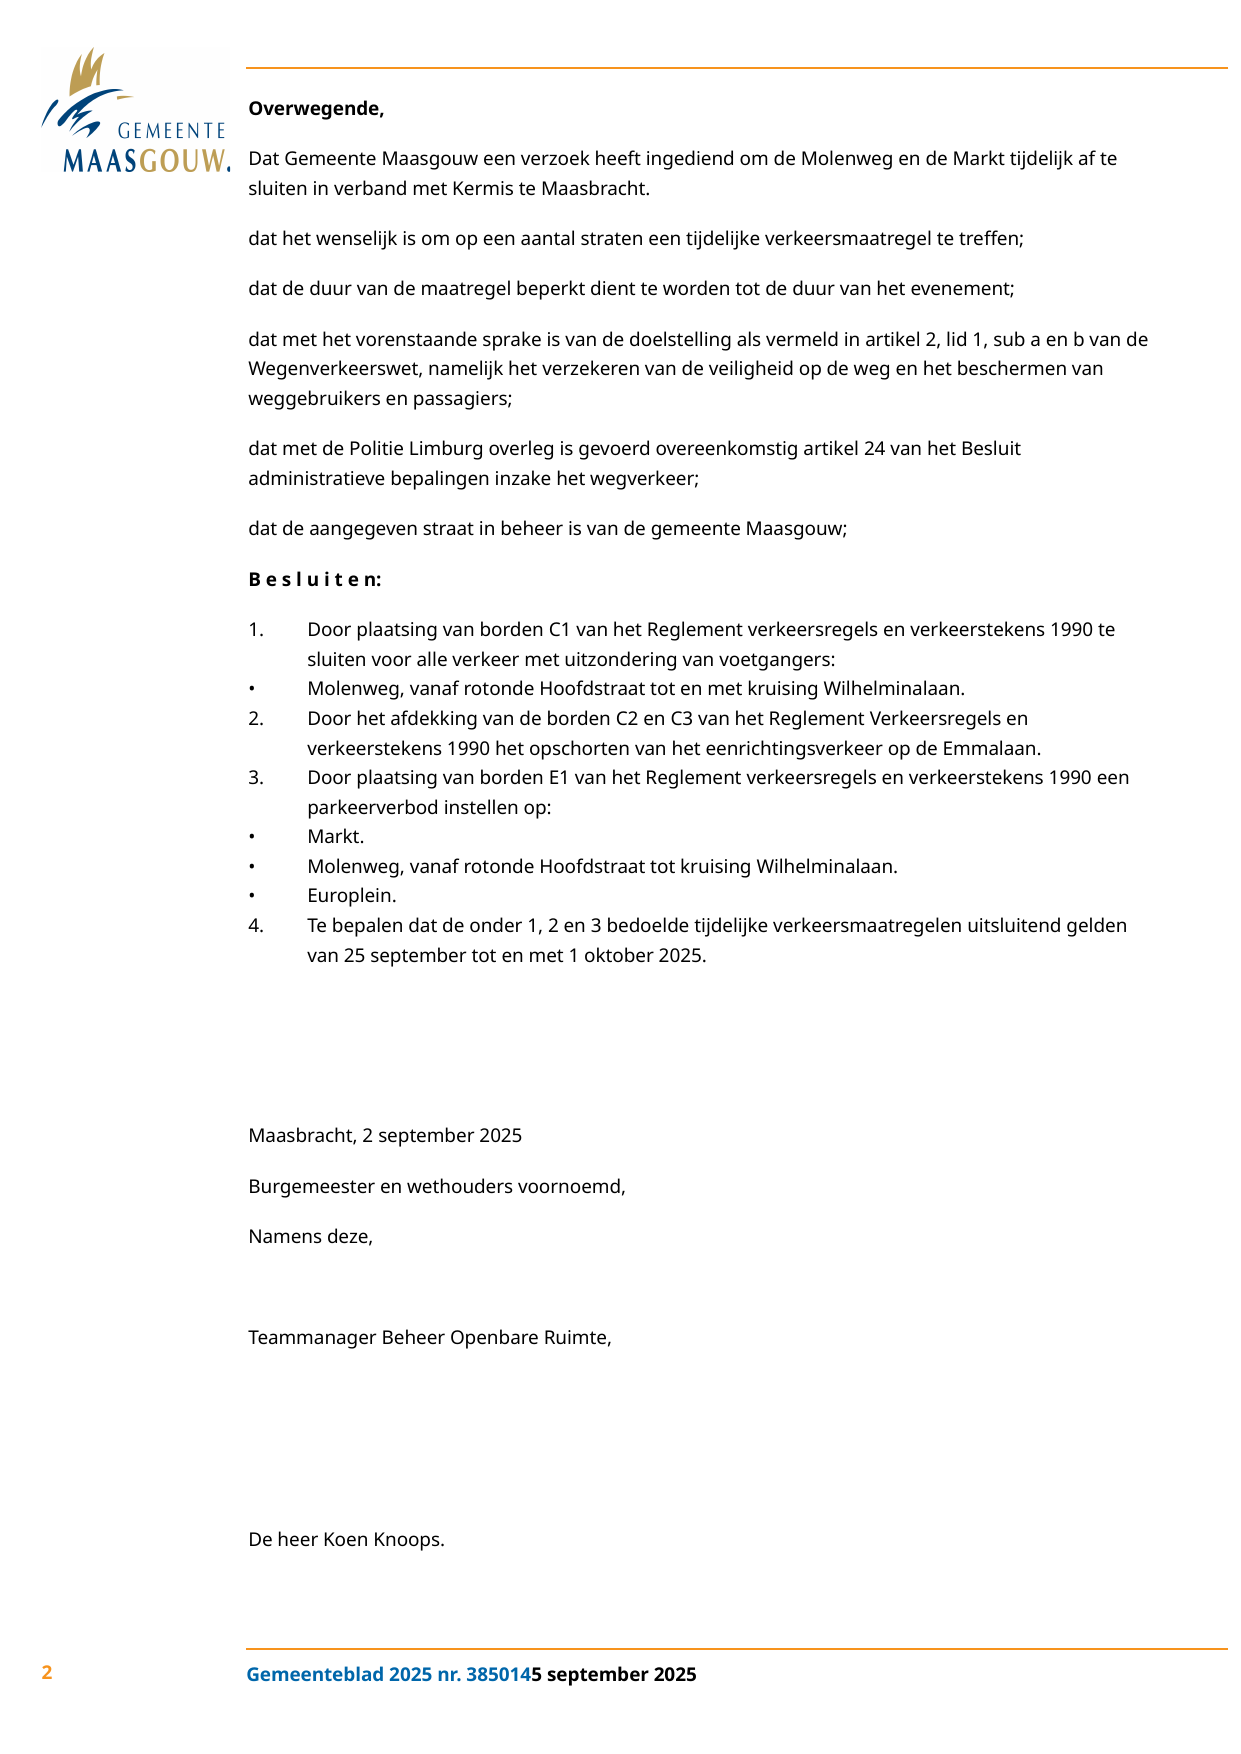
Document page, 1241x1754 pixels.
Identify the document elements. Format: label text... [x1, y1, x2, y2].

list Markt. [248, 823, 1152, 849]
text B e s l u i t e n: [248, 566, 1152, 592]
list Door het afdekking van de borden C2 en C3 van het Reglement Verkeersregels en verkeerstekens 1990 het opschorten van het eenrichtingsverkeer op de Emmalaan. [248, 705, 1152, 761]
text Namens deze, [248, 1223, 1152, 1249]
list Molenweg, vanaf rotonde Hoofdstraat tot en met kruising Wilhelminalaan. [248, 676, 1152, 701]
text De heer Koen Knoops. [248, 1526, 1152, 1552]
text dat het wenselijk is om op een aantal straten een tijdelijke verkeersmaatregel te treffen; [248, 225, 1152, 251]
picture [41, 47, 231, 172]
list Europlein. [248, 883, 1152, 908]
text dat met de Politie Limburg overleg is gevoerd overeenkomstig artikel 24 van het Besluit administratieve bepalingen inzake het wegverkeer; [248, 436, 1152, 491]
text Maasbracht, 2 september 2025 [248, 1123, 1152, 1148]
list Te bepalen dat de onder 1, 2 en 3 bedoelde tijdelijke verkeersmaatregelen uitsluitend gelden van 25 september tot en met 1 oktober 2025. [248, 912, 1152, 968]
list Door plaatsing van borden C1 van het Reglement verkeersregels en verkeerstekens 1990 te sluiten voor alle verkeer met uitzondering van voetgangers: [248, 616, 1152, 672]
text dat de aangegeven straat in beheer is van de gemeente Maasgouw; [248, 516, 1152, 541]
text dat de duur van de maatregel beperkt dient te worden tot de duur van het evenement; [248, 276, 1152, 301]
text Burgemeester en wethouders voornoemd, [248, 1173, 1152, 1199]
text dat met het vorenstaande sprake is van de doelstelling als vermeld in artikel 2, lid 1, sub a en b van de Wegenverkeerswet, namelijk het verzekeren van de veiligheid op de weg en het beschermen van weggebruikers en passagiers; [248, 326, 1152, 411]
text Teammanager Beheer Openbare Ruimte, [248, 1324, 1152, 1350]
text Overwegende, [248, 95, 1152, 121]
list Door plaatsing van borden E1 van het Reglement verkeersregels en verkeerstekens 1990 een parkeerverbod instellen op: [248, 764, 1152, 820]
text Dat Gemeente Maasgouw een verzoek heeft ingediend om de Molenweg en de Markt tijdelijk af te sluiten in verband met Kermis te Maasbracht. [248, 145, 1152, 201]
list Molenweg, vanaf rotonde Hoofdstraat tot kruising Wilhelminalaan. [248, 853, 1152, 879]
